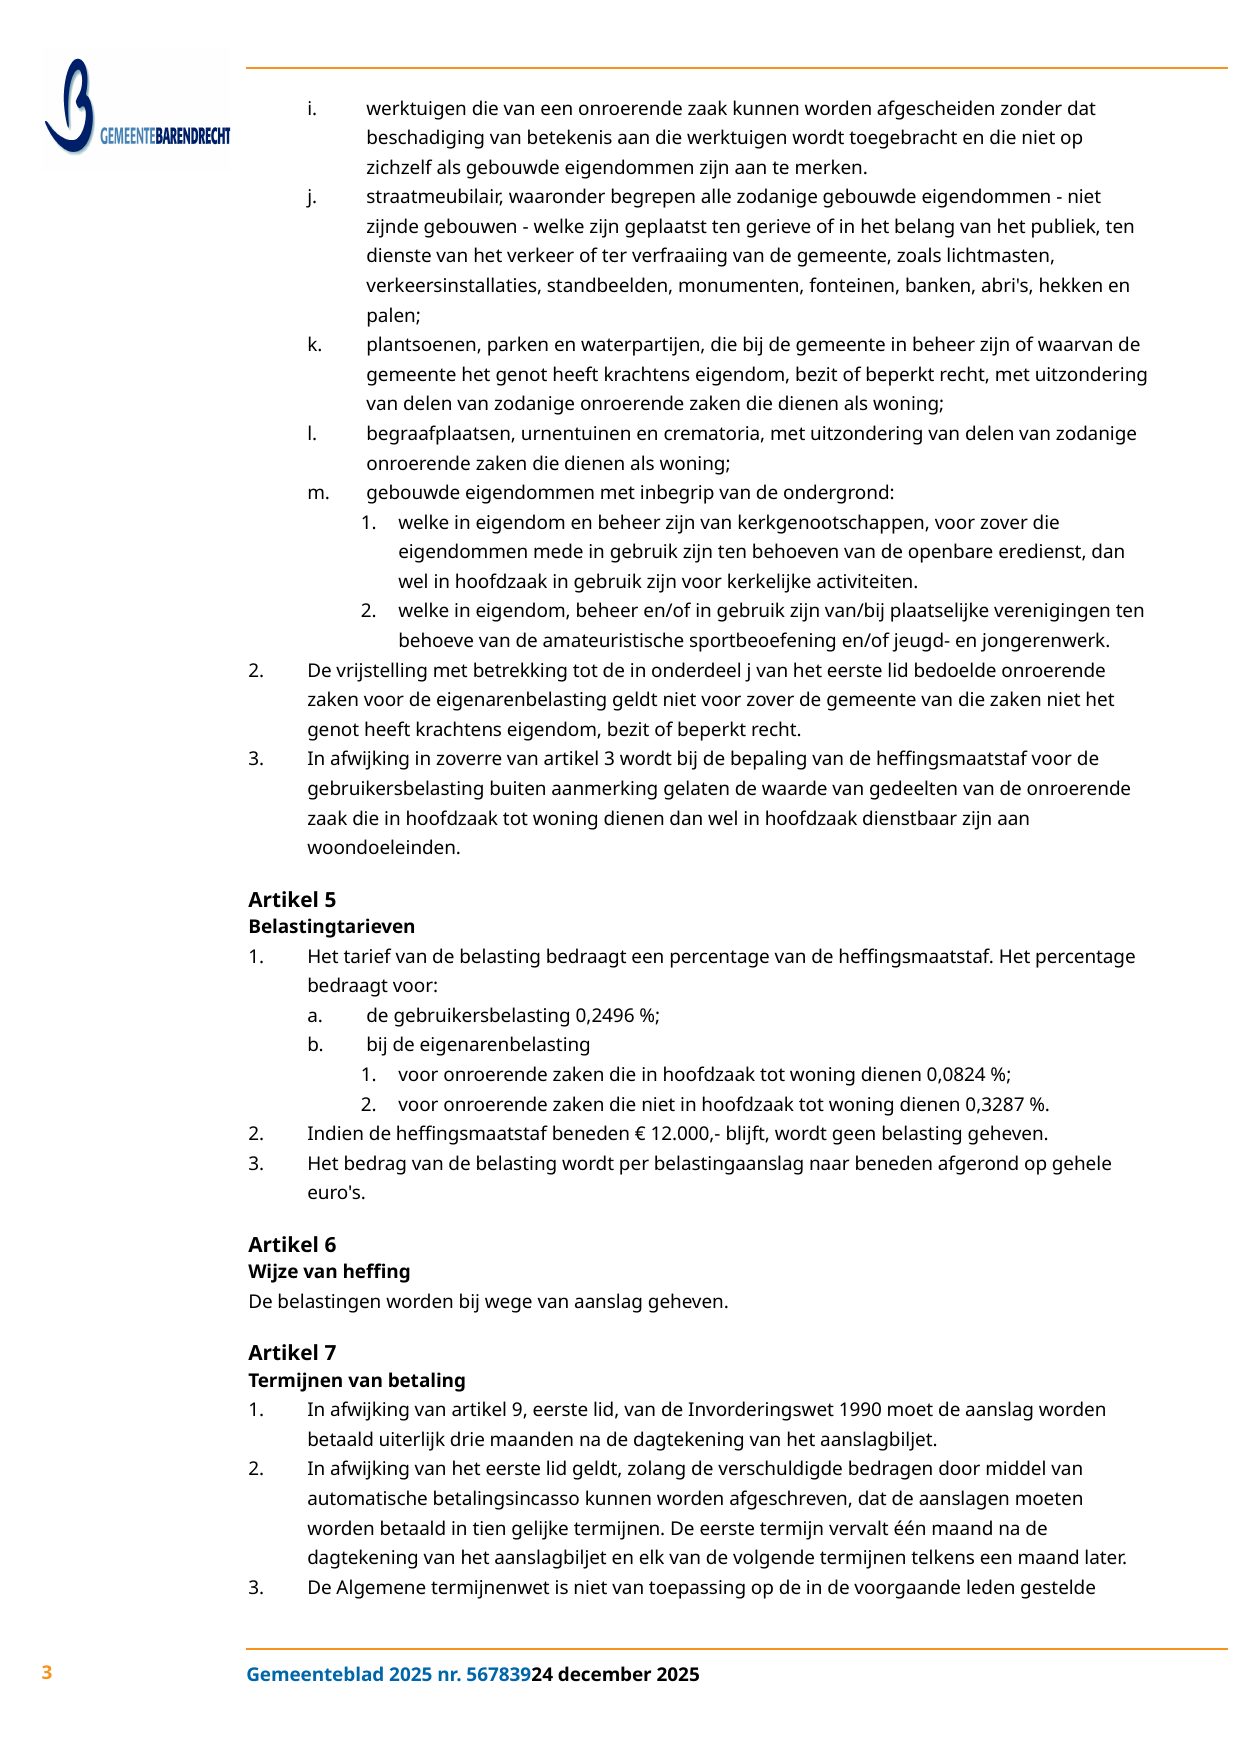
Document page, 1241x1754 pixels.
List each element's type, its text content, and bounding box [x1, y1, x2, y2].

text Artikel 5 [248, 885, 1152, 913]
text Artikel 6 [248, 1230, 1152, 1258]
list welke in eigendom, beheer en/of in gebruik zijn van/bij plaatselijke verenigingen ten behoeve van de amateuristische sportbeoefening en/of jeugd- en jongerenwerk. [361, 598, 1152, 653]
list Het bedrag van de belasting wordt per belastingaanslag naar beneden afgerond op gehele euro's. [248, 1150, 1152, 1205]
text De belastingen worden bij wege van aanslag geheven. [248, 1288, 1152, 1314]
text Belastingtarieven [248, 913, 1152, 939]
text Termijnen van betaling [248, 1367, 1152, 1392]
list Indien de heffingsmaatstaf beneden € 12.000,- blijft, wordt geen belasting geheven. [248, 1120, 1152, 1146]
list bij de eigenarenbelasting [307, 1032, 1152, 1057]
list gebouwde eigendommen met inbegrip van de ondergrond: [307, 479, 1152, 505]
list straatmeubilair, waaronder begrepen alle zodanige gebouwde eigendommen - niet zijnde gebouwen - welke zijn geplaatst ten gerieve of in het belang van het publiek, ten dienste van het verkeer of ter verfraaiing van de gemeente, zoals lichtmasten, verkeersinstallaties, standbeelden, monumenten, fonteinen, banken, abri's, hekken en palen; [307, 183, 1152, 328]
text Artikel 7 [248, 1338, 1152, 1367]
list De Algemene termijnenwet is niet van toepassing op de in de voorgaande leden gestelde [248, 1574, 1152, 1599]
list voor onroerende zaken die niet in hoofdzaak tot woning dienen 0,3287 %. [361, 1091, 1152, 1116]
list voor onroerende zaken die in hoofdzaak tot woning dienen 0,0824 %; [361, 1061, 1152, 1087]
list In afwijking in zoverre van artikel 3 wordt bij de bepaling van de heffingsmaatstaf voor de gebruikersbelasting buiten aanmerking gelaten de waarde van gedeelten van de onroerende zaak die in hoofdzaak tot woning dienen dan wel in hoofdzaak dienstbaar zijn aan woondoeleinden. [248, 746, 1152, 860]
text Wijze van heffing [248, 1258, 1152, 1284]
list In afwijking van artikel 9, eerste lid, van de Invorderingswet 1990 moet de aanslag worden betaald uiterlijk drie maanden na de dagtekening van het aanslagbiljet. [248, 1396, 1152, 1452]
list welke in eigendom en beheer zijn van kerkgenootschappen, voor zover die eigendommen mede in gebruik zijn ten behoeven van de openbare eredienst, dan wel in hoofdzaak in gebruik zijn voor kerkelijke activiteiten. [361, 509, 1152, 594]
list In afwijking van het eerste lid geldt, zolang de verschuldigde bedragen door middel van automatische betalingsincasso kunnen worden afgeschreven, dat de aanslagen moeten worden betaald in tien gelijke termijnen. De eerste termijn vervalt één maand na de dagtekening van het aanslagbiljet en elk van de volgende termijnen telkens een maand later. [248, 1456, 1152, 1570]
list plantsoenen, parken en waterpartijen, die bij de gemeente in beheer zijn of waarvan de gemeente het genot heeft krachtens eigendom, bezit of beperkt recht, met uitzondering van delen van zodanige onroerende zaken die dienen als woning; [307, 331, 1152, 416]
list Het tarief van de belasting bedraagt een percentage van de heffingsmaatstaf. Het percentage bedraagt voor: [248, 943, 1152, 998]
list De vrijstelling met betrekking tot de in onderdeel j van het eerste lid bedoelde onroerende zaken voor de eigenarenbelasting geldt niet voor zover de gemeente van die zaken niet het genot heeft krachtens eigendom, bezit of beperkt recht. [248, 657, 1152, 742]
picture [41, 47, 231, 172]
list werktuigen die van een onroerende zaak kunnen worden afgescheiden zonder dat beschadiging van betekenis aan die werktuigen wordt toegebracht en die niet op zichzelf als gebouwde eigendommen zijn aan te merken. [307, 95, 1152, 180]
list begraafplaatsen, urnentuinen en crematoria, met uitzondering van delen van zodanige onroerende zaken die dienen als woning; [307, 420, 1152, 476]
list de gebruikersbelasting 0,2496 %; [307, 1002, 1152, 1028]
